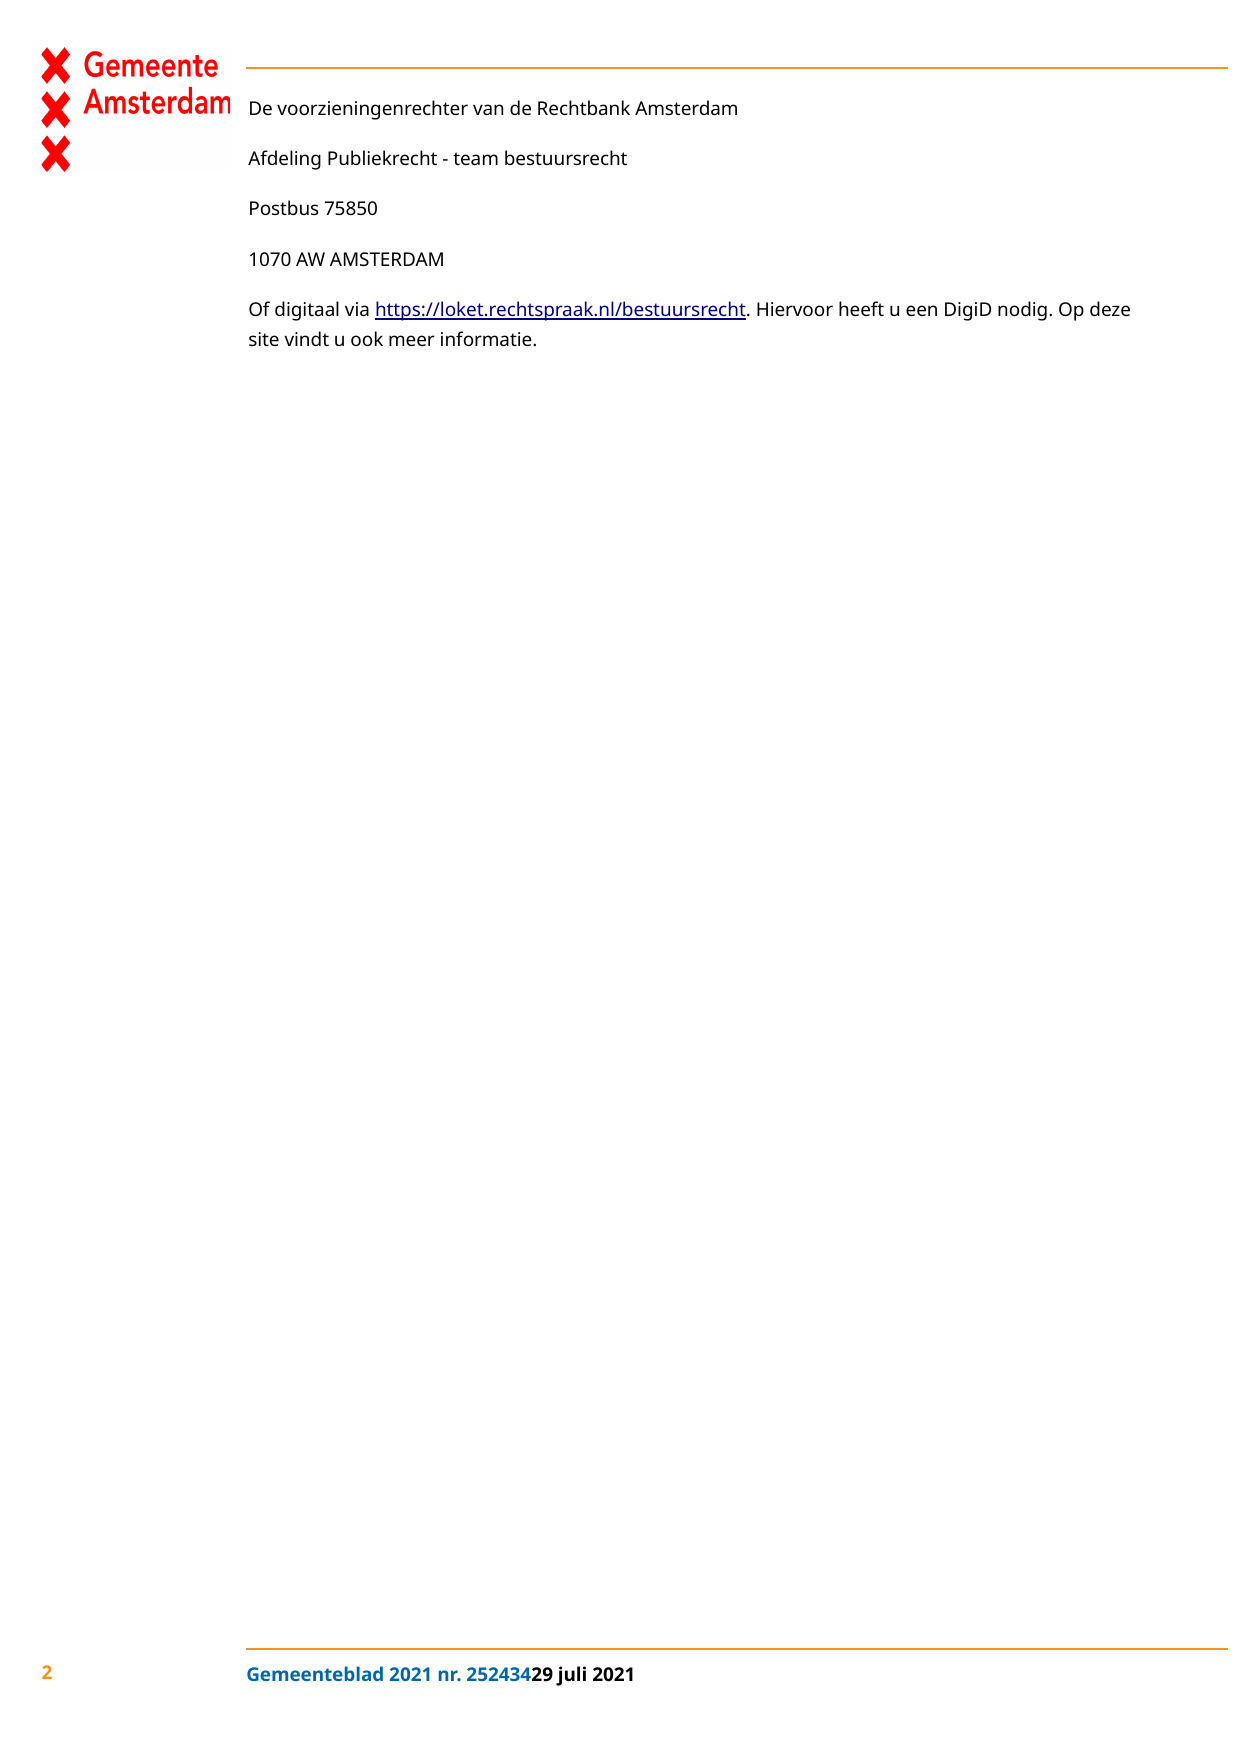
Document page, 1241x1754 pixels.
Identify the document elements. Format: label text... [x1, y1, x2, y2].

text 1070 AW AMSTERDAM [248, 246, 1152, 272]
text Postbus 75850 [248, 196, 1152, 221]
text Of digitaal via https://loket.rechtspraak.nl/bestuursrecht. Hiervoor heeft u een DigiD nodig. Op deze site vindt u ook meer informatie. [248, 296, 1152, 352]
text Afdeling Publiekrecht - team bestuursrecht [248, 145, 1152, 171]
picture [41, 47, 231, 172]
text De voorzieningenrechter van de Rechtbank Amsterdam [248, 95, 1152, 121]
